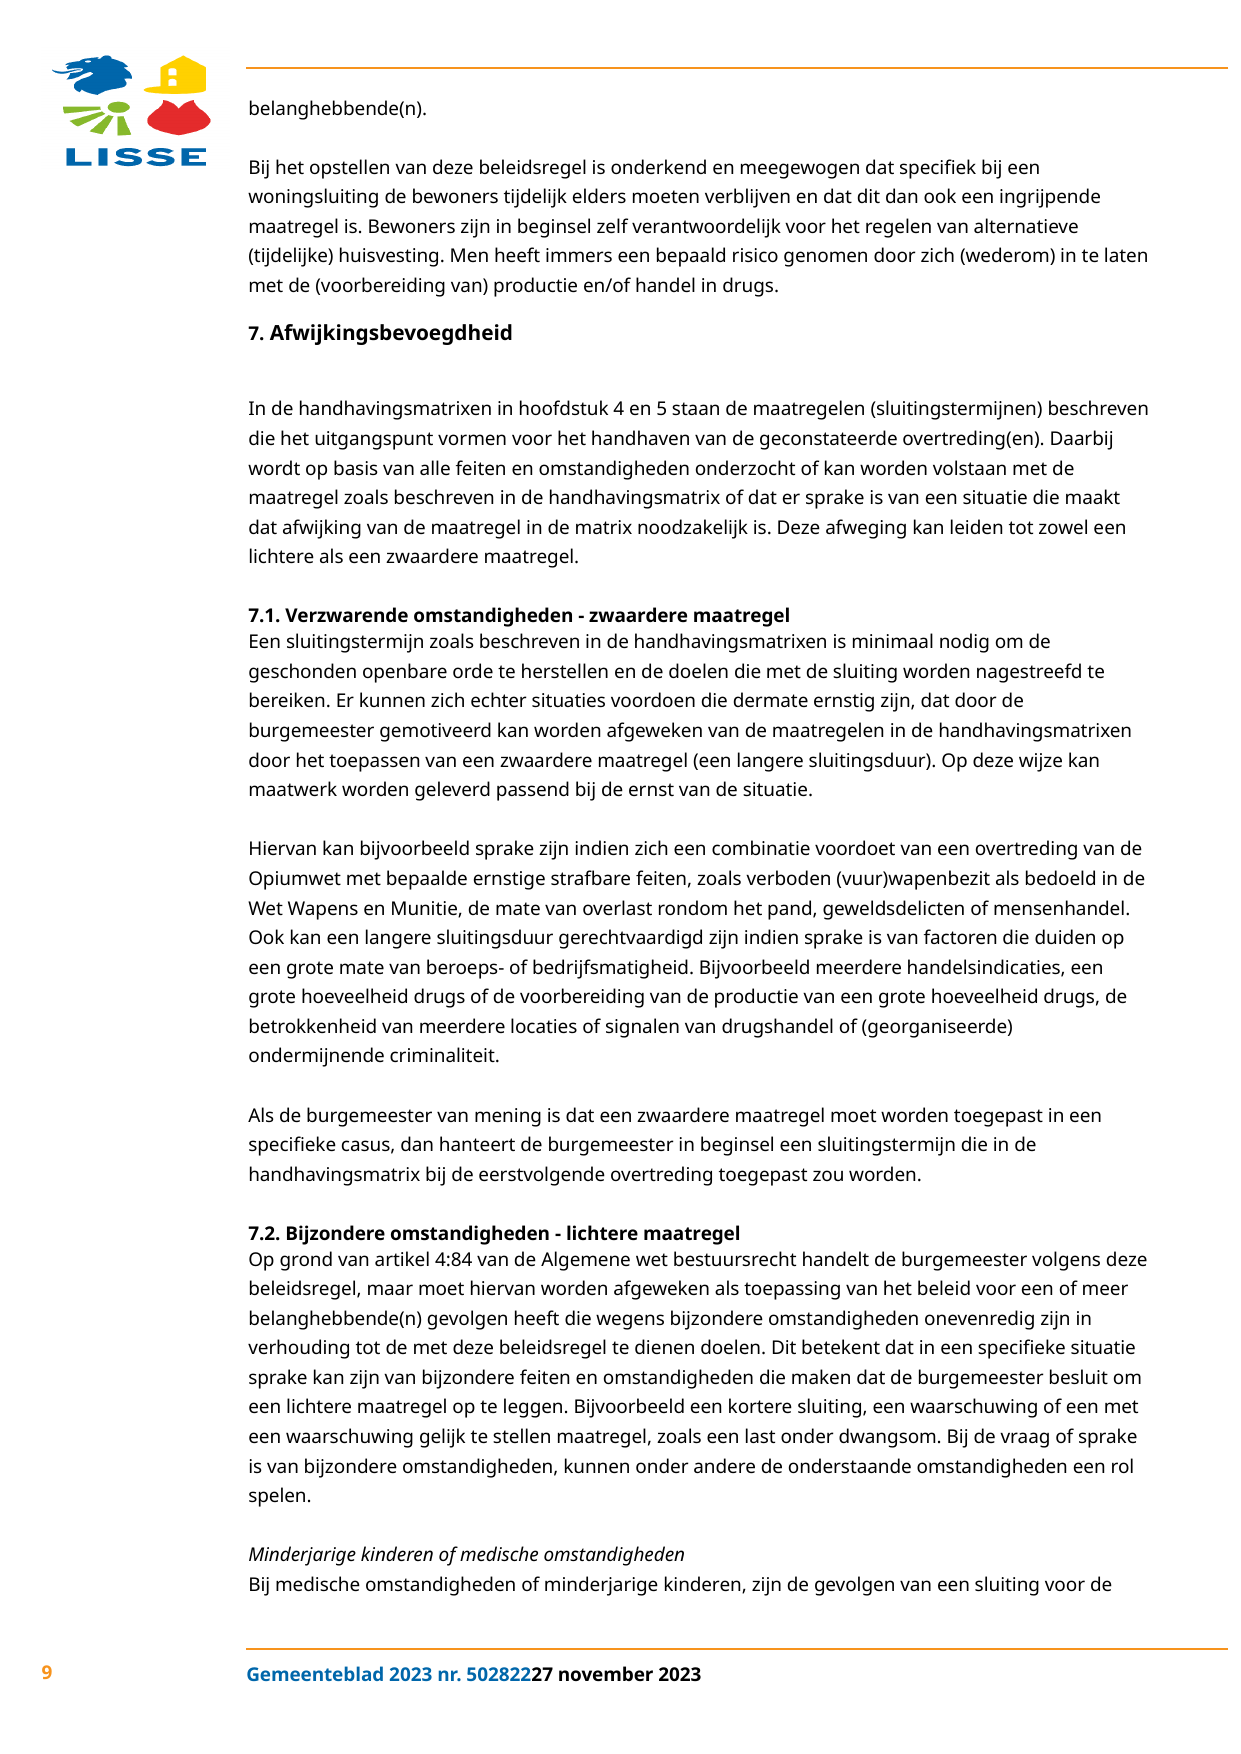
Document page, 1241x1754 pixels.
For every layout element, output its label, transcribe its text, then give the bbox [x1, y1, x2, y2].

text Op grond van artikel 4:84 van de Algemene wet bestuursrecht handelt de burgemeester volgens deze beleidsregel, maar moet hiervan worden afgeweken als toepassing van het beleid voor een of meer belanghebbende(n) gevolgen heeft die wegens bijzondere omstandigheden onevenredig zijn in verhouding tot de met deze beleidsregel te dienen doelen. Dit betekent dat in een specifieke situatie sprake kan zijn van bijzondere feiten en omstandigheden die maken dat de burgemeester besluit om een lichtere maatregel op te leggen. Bijvoorbeeld een kortere sluiting, een waarschuwing of een met een waarschuwing gelijk te stellen maatregel, zoals een last onder dwangsom. Bij de vraag of sprake is van bijzondere omstandigheden, kunnen onder andere de onderstaande omstandigheden een rol spelen. [248, 1246, 1152, 1508]
text Hiervan kan bijvoorbeeld sprake zijn indien zich een combinatie voordoet van een overtreding van de Opiumwet met bepaalde ernstige strafbare feiten, zoals verboden (vuur)wapenbezit als bedoeld in de Wet Wapens en Munitie, de mate van overlast rondom het pand, geweldsdelicten of mensenhandel. Ook kan een langere sluitingsduur gerechtvaardigd zijn indien sprake is van factoren die duiden op een grote mate van beroeps- of bedrijfsmatigheid. Bijvoorbeeld meerdere handelsindicaties, een grote hoeveelheid drugs of de voorbereiding van de productie van een grote hoeveelheid drugs, de betrokkenheid van meerdere locaties of signalen van drugshandel of (georganiseerde) ondermijnende criminaliteit. [248, 836, 1152, 1068]
text 7.1. Verzwarende omstandigheden - zwaardere maatregel [248, 603, 1152, 628]
text belanghebbende(n). [248, 95, 1152, 121]
text Bij het opstellen van deze beleidsregel is onderkend en meegewogen dat specifiek bij een woningsluiting de bewoners tijdelijk elders moeten verblijven en dat dit dan ook een ingrijpende maatregel is. Bewoners zijn in beginsel zelf verantwoordelijk voor het regelen van alternatieve (tijdelijke) huisvesting. Men heeft immers een bepaald risico genomen door zich (wederom) in te laten met de (voorbereiding van) productie en/of handel in drugs. [248, 154, 1152, 298]
text In de handhavingsmatrixen in hoofdstuk 4 en 5 staan de maatregelen (sluitingstermijnen) beschreven die het uitgangspunt vormen voor het handhaven van de geconstateerde overtreding(en). Daarbij wordt op basis van alle feiten en omstandigheden onderzocht of kan worden volstaan met de maatregel zoals beschreven in de handhavingsmatrix of dat er sprake is van een situatie die maakt dat afwijking van de maatregel in de matrix noodzakelijk is. Deze afweging kan leiden tot zowel een lichtere als een zwaardere maatregel. [248, 396, 1152, 569]
text 7.2. Bijzondere omstandigheden - lichtere maatregel [248, 1220, 1152, 1246]
text Een sluitingstermijn zoals beschreven in de handhavingsmatrixen is minimaal nodig om de geschonden openbare orde te herstellen en de doelen die met de sluiting worden nagestreefd te bereiken. Er kunnen zich echter situaties voordoen die dermate ernstig zijn, dat door de burgemeester gemotiveerd kan worden afgeweken van de maatregelen in de handhavingsmatrixen door het toepassen van een zwaardere maatregel (een langere sluitingsduur). Op deze wijze kan maatwerk worden geleverd passend bij de ernst van de situatie. [248, 628, 1152, 802]
text 7. Afwijkingsbevoegdheid [248, 318, 1152, 346]
picture [41, 47, 231, 172]
text Als de burgemeester van mening is dat een zwaardere maatregel moet worden toegepast in een specifieke casus, dan hanteert de burgemeester in beginsel een sluitingstermijn die in de handhavingsmatrix bij de eerstvolgende overtreding toegepast zou worden. [248, 1102, 1152, 1187]
text Minderjarige kinderen of medische omstandigheden [248, 1542, 1152, 1567]
text Bij medische omstandigheden of minderjarige kinderen, zijn de gevolgen van een sluiting voor de [248, 1571, 1152, 1597]
